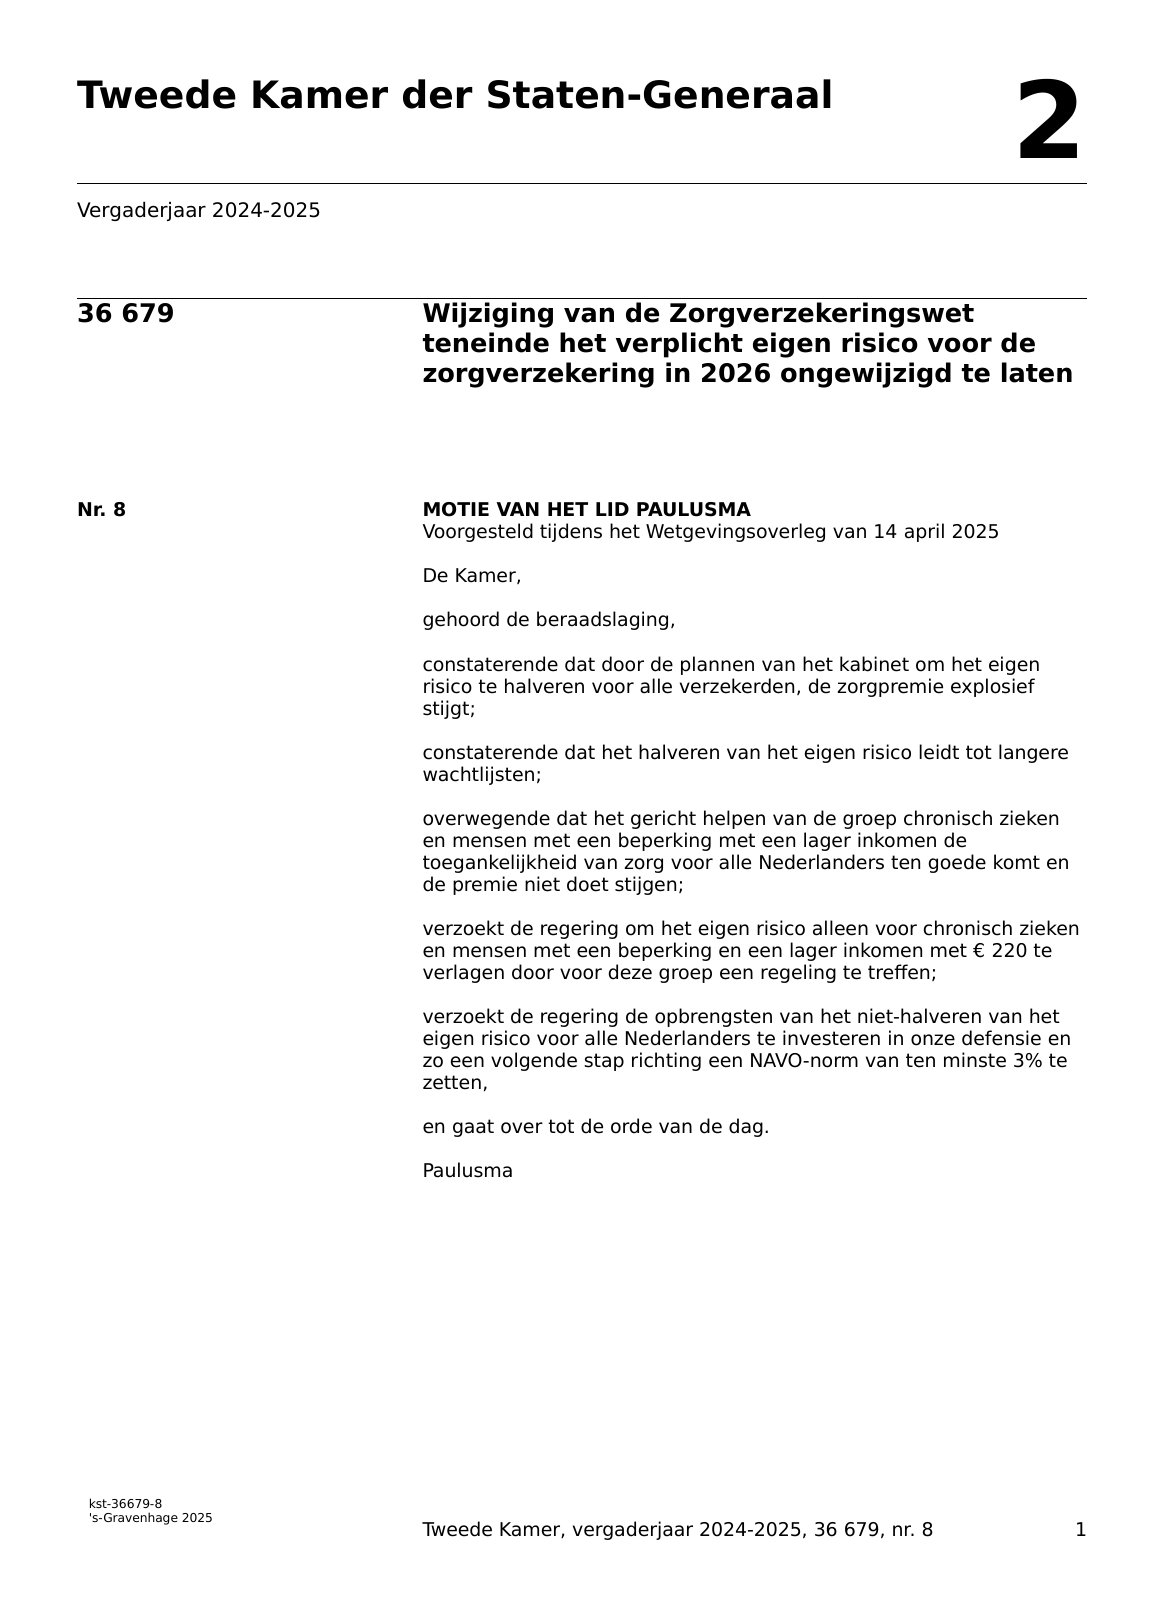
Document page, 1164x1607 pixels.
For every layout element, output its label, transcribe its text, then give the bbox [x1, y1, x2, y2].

text Paulusma [422, 1160, 1087, 1182]
table_header Tweede Kamer der Staten-Generaal [77, 59, 886, 183]
text verzoekt de regering de opbrengsten van het niet-halveren van het eigen risico voor alle Nederlanders te investeren in onze defensie en zo een volgende stap richting een NAVO-norm van ten minste 3% te zetten, [422, 1006, 1087, 1094]
text 's-Gravenhage 2025 [88, 1511, 323, 1525]
text constaterende dat door de plannen van het kabinet om het eigen risico te halveren voor alle verzekerden, de zorgpremie explosief stijgt; [422, 653, 1087, 719]
text verzoekt de regering om het eigen risico alleen voor chronisch zieken en mensen met een beperking en een lager inkomen met € 220 te verlagen door voor deze groep een regeling te treffen; [422, 918, 1087, 984]
text constaterende dat het halveren van het eigen risico leidt tot langere wachtlijsten; [422, 742, 1087, 786]
text en gaat over tot de orde van de dag. [422, 1116, 1087, 1138]
text Voorgesteld tijdens het Wetgevingsoverleg van 14 april 2025 [422, 521, 1087, 543]
text kst-36679-8 [88, 1497, 323, 1511]
subtitle 36 679 Wijziging van de Zorgverzekeringswet teneinde het verplicht eigen risico voor de zorgverzekering in 2026 ongewijzigd te laten [77, 299, 1087, 388]
text overwegende dat het gericht helpen van de groep chronisch zieken en mensen met een beperking met een lager inkomen de toegankelijkheid van zorg voor alle Nederlanders ten goede komt en de premie niet doet stijgen; [422, 808, 1087, 896]
table_cell Vergaderjaar 2024-2025 [77, 184, 1087, 298]
table_header 2 [886, 59, 1087, 183]
text gehoord de beraadslaging, [422, 609, 1087, 631]
text De Kamer, [422, 565, 1087, 587]
subtitle Nr. 8 MOTIE VAN HET LID PAULUSMA [77, 499, 1087, 521]
